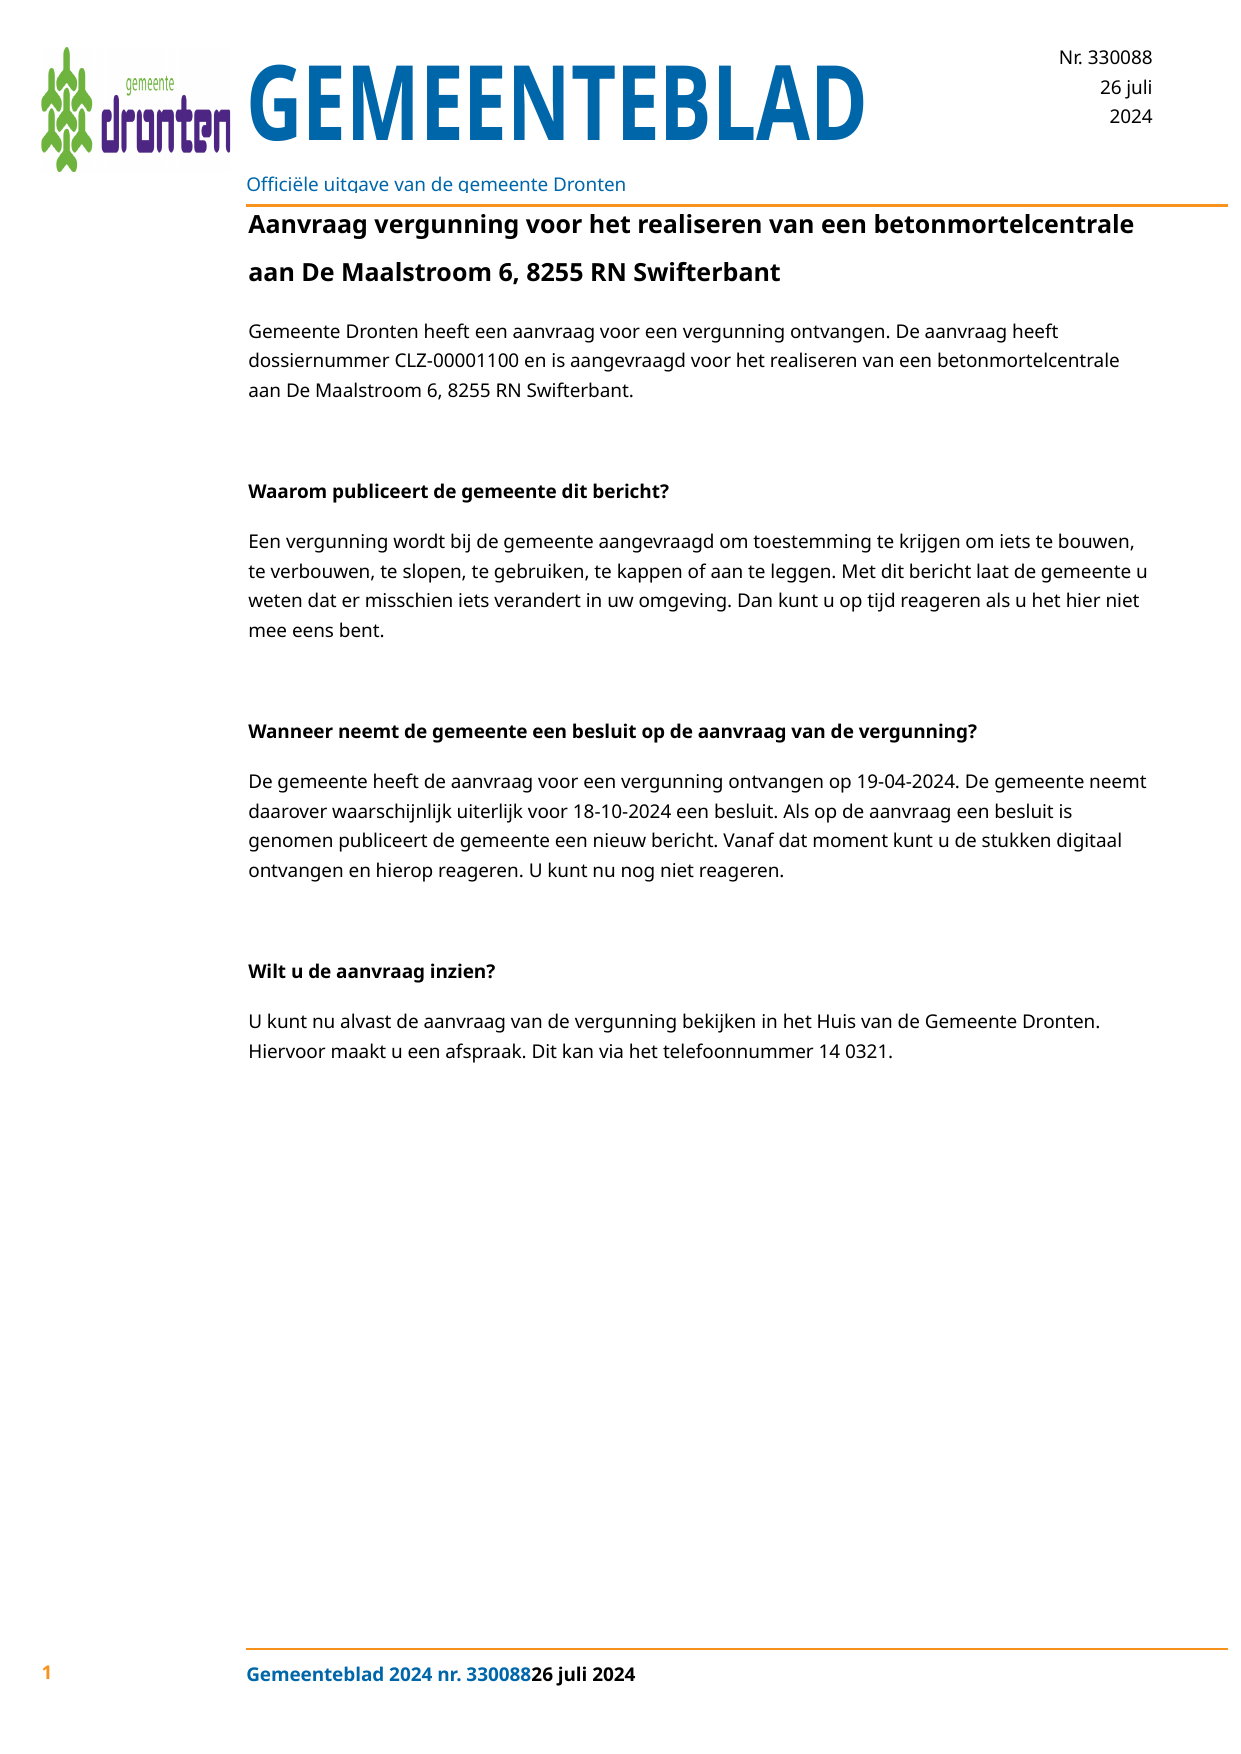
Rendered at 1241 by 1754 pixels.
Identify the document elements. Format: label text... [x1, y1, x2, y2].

text Wanneer neemt de gemeente een besluit op de aanvraag van de vergunning? [248, 718, 1152, 744]
text Wilt u de aanvraag inzien? [248, 958, 1152, 984]
text Een vergunning wordt bij de gemeente aangevraagd om toestemming te krijgen om iets te bouwen, te verbouwen, te slopen, te gebruiken, te kappen of aan te leggen. Met dit bericht laat de gemeente u weten dat er misschien iets verandert in uw omgeving. Dan kunt u op tijd reageren als u het hier niet mee eens bent. [248, 528, 1152, 643]
text Gemeente Dronten heeft een aanvraag voor een vergunning ontvangen. De aanvraag heeft dossiernummer CLZ-00001100 en is aangevraagd voor het realiseren van een betonmortelcentrale aan De Maalstroom 6, 8255 RN Swifterbant. [248, 318, 1152, 403]
picture [41, 47, 231, 172]
text Aanvraag vergunning voor het realiseren van een betonmortelcentrale aan De Maalstroom 6, 8255 RN Swifterbant [248, 207, 1152, 288]
text Waarom publiceert de gemeente dit bericht? [248, 478, 1152, 504]
text De gemeente heeft de aanvraag voor een vergunning ontvangen op 19-04-2024. De gemeente neemt daarover waarschijnlijk uiterlijk voor 18-10-2024 een besluit. Als op de aanvraag een besluit is genomen publiceert de gemeente een nieuw bericht. Vanaf dat moment kunt u de stukken digitaal ontvangen en hierop reageren. U kunt nu nog niet reageren. [248, 768, 1152, 883]
text U kunt nu alvast de aanvraag van de vergunning bekijken in het Huis van de Gemeente Dronten. Hiervoor maakt u een afspraak. Dit kan via het telefoonnummer 14 0321. [248, 1008, 1152, 1064]
